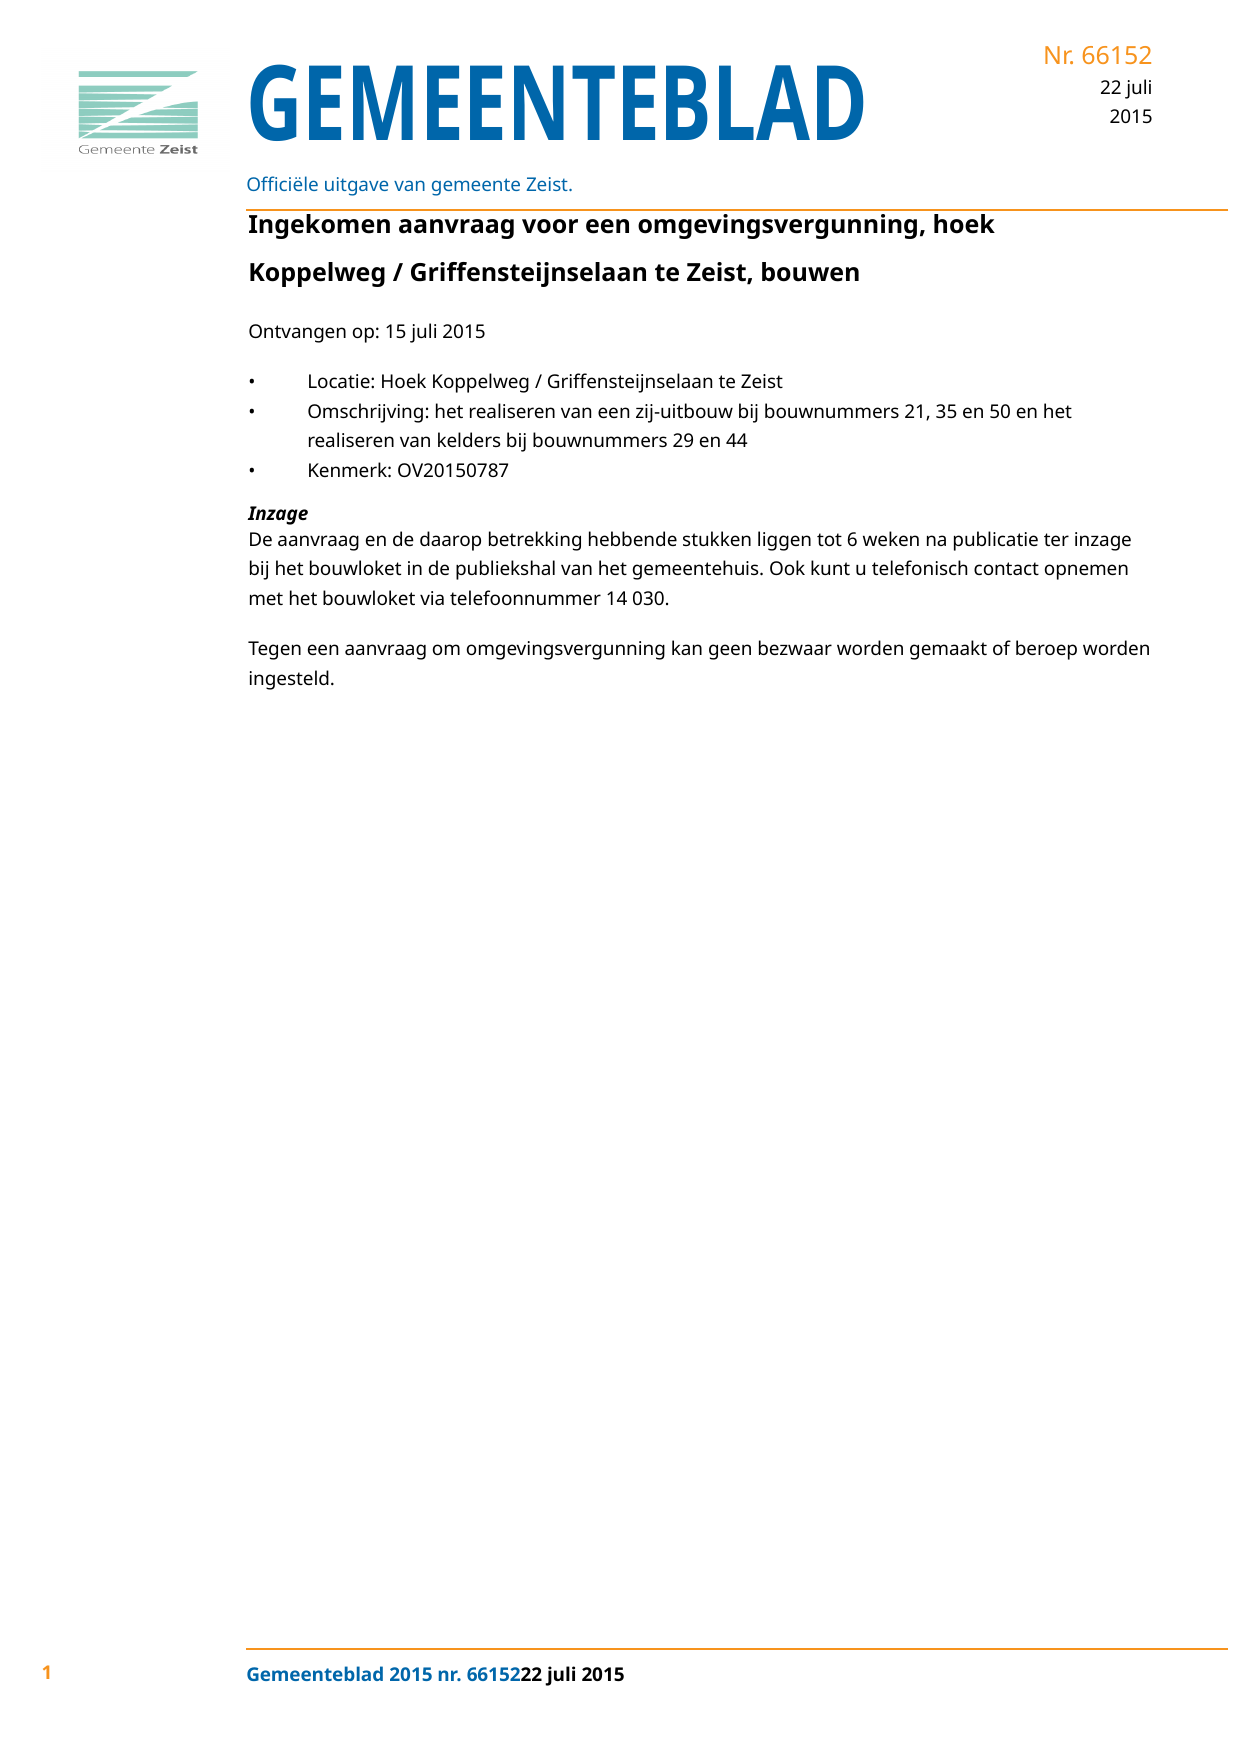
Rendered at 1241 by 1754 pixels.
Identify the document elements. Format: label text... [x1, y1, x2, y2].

picture [41, 47, 231, 172]
text Ingekomen aanvraag voor een omgevingsvergunning, hoek Koppelweg / Griffensteijnselaan te Zeist, bouwen [248, 211, 1152, 288]
text De aanvraag en de daarop betrekking hebbende stukken liggen tot 6 weken na publicatie ter inzage bij het bouwloket in de publiekshal van het gemeentehuis. Ook kunt u telefonisch contact opnemen met het bouwloket via telefoonnummer 14 030. [248, 526, 1152, 611]
list Omschrijving: het realiseren van een zij-uitbouw bij bouwnummers 21, 35 en 50 en het realiseren van kelders bij bouwnummers 29 en 44 [248, 398, 1152, 453]
text Inzage [248, 500, 1152, 526]
list Kenmerk: OV20150787 [248, 457, 1152, 483]
text Ontvangen op: 15 juli 2015 [248, 318, 1152, 344]
list Locatie: Hoek Koppelweg / Griffensteijnselaan te Zeist [248, 368, 1152, 394]
text Tegen een aanvraag om omgevingsvergunning kan geen bezwaar worden gemaakt of beroep worden ingesteld. [248, 636, 1152, 691]
